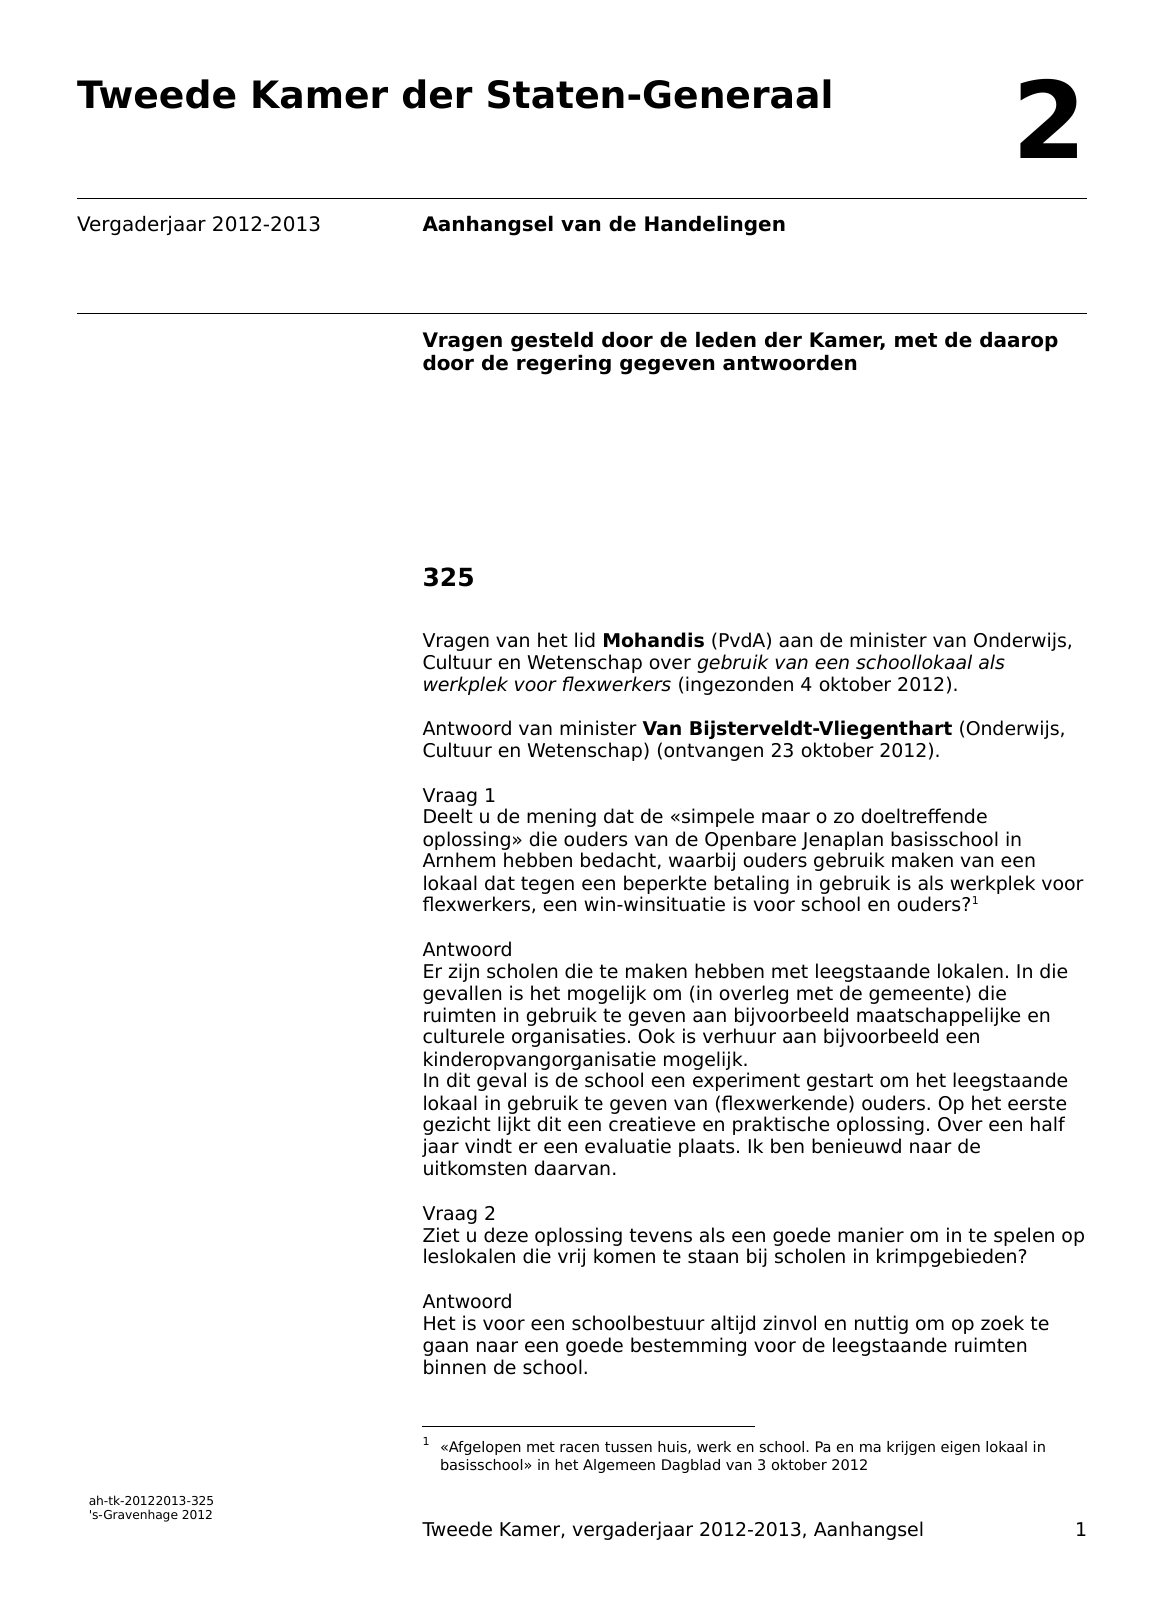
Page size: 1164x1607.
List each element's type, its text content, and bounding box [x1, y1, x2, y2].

table_cell Vergaderjaar 2012-2013 [77, 199, 422, 313]
text Antwoord [422, 938, 1087, 961]
text 325 [422, 563, 1087, 592]
table_cell Aanhangsel van de Handelingen [422, 199, 1087, 313]
text Vraag 2 [422, 1202, 1087, 1224]
text In dit geval is de school een experiment gestart om het leegstaande lokaal in gebruik te geven van (flexwerkende) ouders. Op het eerste gezicht lijkt dit een creatieve en praktische oplossing. Over een half jaar vindt er een evaluatie plaats. Ik ben benieuwd naar de uitkomsten daarvan. [422, 1070, 1087, 1180]
text Ziet u deze oplossing tevens als een goede manier om in te spelen op leslokalen die vrij komen te staan bij scholen in krimpgebieden? [422, 1224, 1087, 1268]
text Vraag 1 [422, 784, 1087, 806]
text «Afgelopen met racen tussen huis, werk en school. Pa en ma krijgen eigen lokaal in basisschool» in het Algemeen Dagblad van 3 oktober 2012 [422, 1435, 1087, 1474]
text Antwoord van minister Van Bijsterveldt-Vliegenthart (Onderwijs, Cultuur en Wetenschap) (ontvangen 23 oktober 2012). [422, 718, 1087, 762]
table_cell [77, 314, 422, 375]
text ah-tk-20122013-325 [88, 1494, 323, 1508]
table_cell Vragen gesteld door de leden der Kamer, met de daarop door de regering gegeven antwoorden [422, 314, 1087, 375]
text Vragen van het lid Mohandis (PvdA) aan de minister van Onderwijs, Cultuur en Wetenschap over gebruik van een schoollokaal als werkplek voor flexwerkers (ingezonden 4 oktober 2012). [422, 630, 1087, 696]
text Antwoord [422, 1291, 1087, 1313]
text 's-Gravenhage 2012 [88, 1508, 323, 1522]
table_header Tweede Kamer der Staten-Generaal [77, 59, 886, 198]
table_header 2 [886, 59, 1087, 198]
text Deelt u de mening dat de «simpele maar o zo doeltreffende oplossing» die ouders van de Openbare Jenaplan basisschool in Arnhem hebben bedacht, waarbij ouders gebruik maken van een lokaal dat tegen een beperkte betaling in gebruik is als werkplek voor flexwerkers, een win-winsituatie is voor school en ouders? [422, 806, 1087, 916]
text Het is voor een schoolbestuur altijd zinvol en nuttig om op zoek te gaan naar een goede bestemming voor de leegstaande ruimten binnen de school. [422, 1313, 1087, 1378]
text Er zijn scholen die te maken hebben met leegstaande lokalen. In die gevallen is het mogelijk om (in overleg met de gemeente) die ruimten in gebruik te geven aan bijvoorbeeld maatschappelijke en culturele organisaties. Ook is verhuur aan bijvoorbeeld een kinderopvangorganisatie mogelijk. [422, 961, 1087, 1070]
